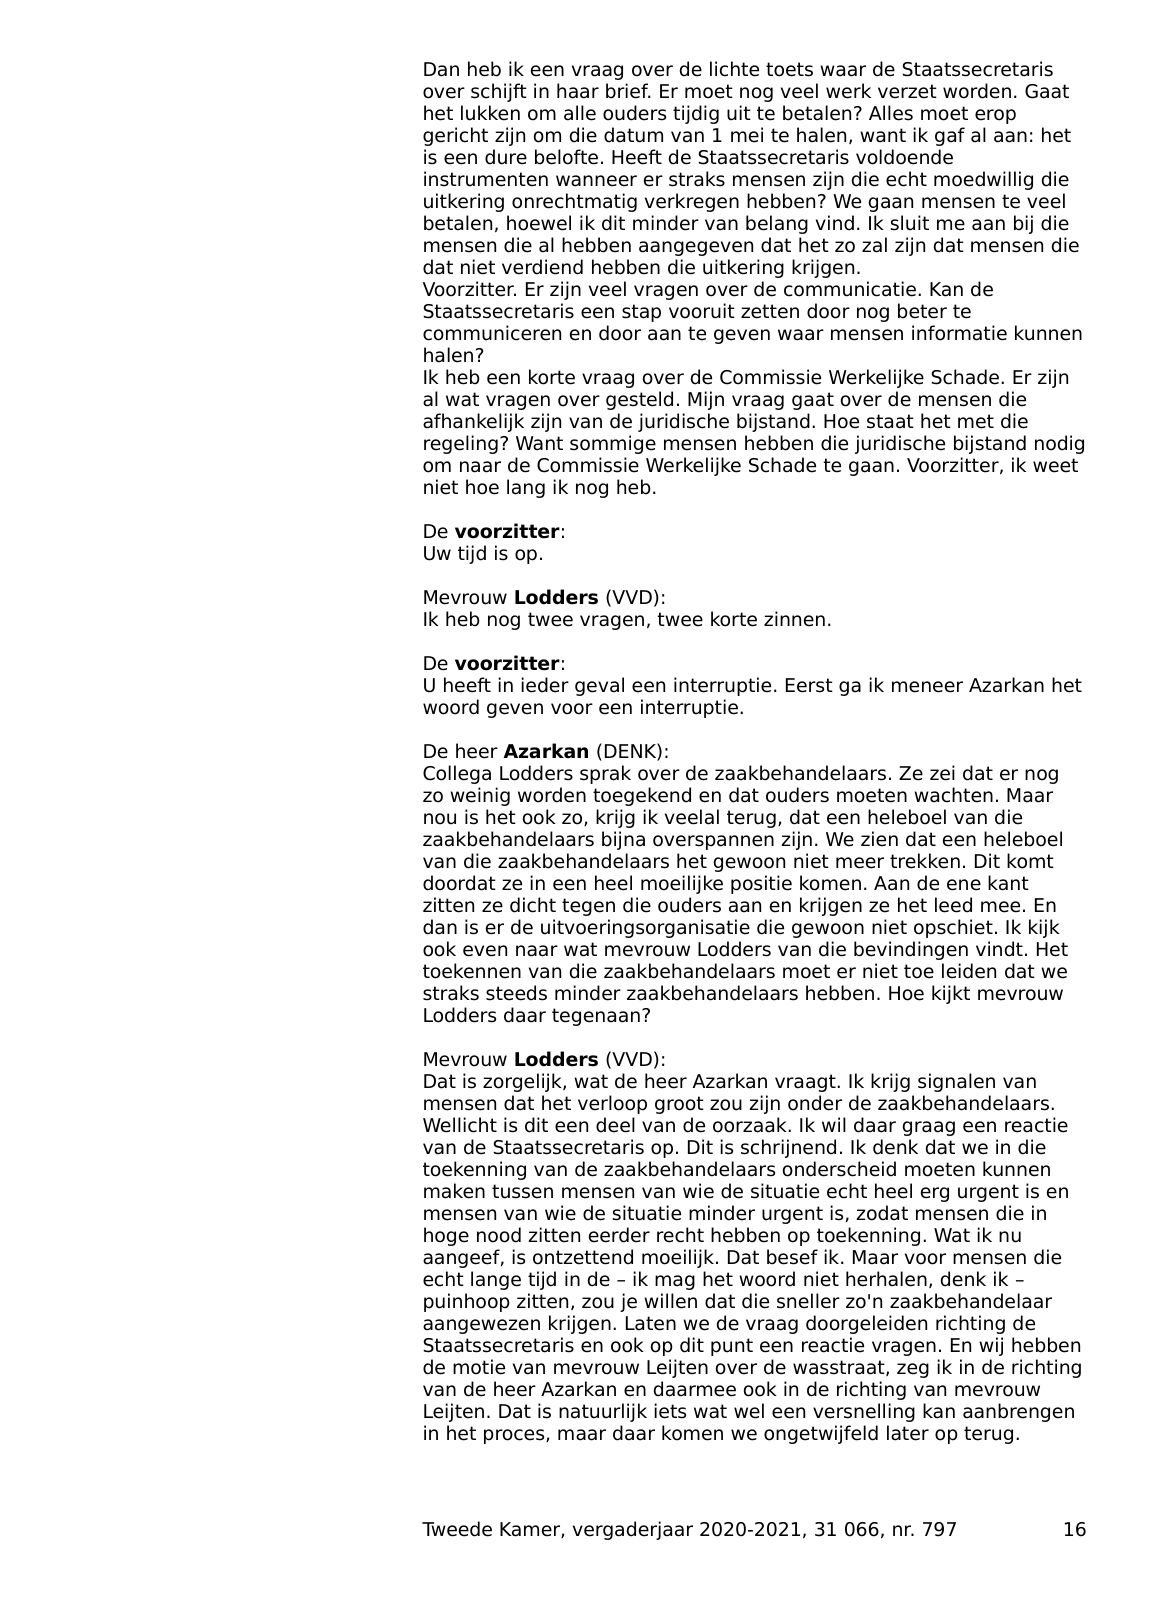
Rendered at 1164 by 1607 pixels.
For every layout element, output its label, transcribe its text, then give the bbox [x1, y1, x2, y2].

text Ik heb een korte vraag over de Commissie Werkelijke Schade. Er zijn al wat vragen over gesteld. Mijn vraag gaat over de mensen die afhankelijk zijn van de juridische bijstand. Hoe staat het met die regeling? Want sommige mensen hebben die juridische bijstand nodig om naar de Commissie Werkelijke Schade te gaan. Voorzitter, ik weet niet hoe lang ik nog heb. [422, 367, 1087, 499]
text Mevrouw Lodders (VVD): [422, 587, 1087, 609]
text Ik heb nog twee vragen, twee korte zinnen. [422, 609, 1087, 631]
text Mevrouw Lodders (VVD): [422, 1049, 1087, 1071]
text U heeft in ieder geval een interruptie. Eerst ga ik meneer Azarkan het woord geven voor een interruptie. [422, 675, 1087, 719]
text Collega Lodders sprak over de zaakbehandelaars. Ze zei dat er nog zo weinig worden toegekend en dat ouders moeten wachten. Maar nou is het ook zo, krijg ik veelal terug, dat een heleboel van die zaakbehandelaars bijna overspannen zijn. We zien dat een heleboel van die zaakbehandelaars het gewoon niet meer trekken. Dit komt doordat ze in een heel moeilijke positie komen. Aan de ene kant zitten ze dicht tegen die ouders aan en krijgen ze het leed mee. En dan is er de uitvoeringsorganisatie die gewoon niet opschiet. Ik kijk ook even naar wat mevrouw Lodders van die bevindingen vindt. Het toekennen van die zaakbehandelaars moet er niet toe leiden dat we straks steeds minder zaakbehandelaars hebben. Hoe kijkt mevrouw Lodders daar tegenaan? [422, 763, 1087, 1027]
text Dat is zorgelijk, wat de heer Azarkan vraagt. Ik krijg signalen van mensen dat het verloop groot zou zijn onder de zaakbehandelaars. Wellicht is dit een deel van de oorzaak. Ik wil daar graag een reactie van de Staatssecretaris op. Dit is schrijnend. Ik denk dat we in die toekenning van de zaakbehandelaars onderscheid moeten kunnen maken tussen mensen van wie de situatie echt heel erg urgent is en mensen van wie de situatie minder urgent is, zodat mensen die in hoge nood zitten eerder recht hebben op toekenning. Wat ik nu aangeef, is ontzettend moeilijk. Dat besef ik. Maar voor mensen die echt lange tijd in de – ik mag het woord niet herhalen, denk ik – puinhoop zitten, zou je willen dat die sneller zo'n zaakbehandelaar aangewezen krijgen. Laten we de vraag doorgeleiden richting de Staatssecretaris en ook op dit punt een reactie vragen. En wij hebben de motie van mevrouw Leijten over de wasstraat, zeg ik in de richting van de heer Azarkan en daarmee ook in de richting van mevrouw Leijten. Dat is natuurlijk iets wat wel een versnelling kan aanbrengen in het proces, maar daar komen we ongetwijfeld later op terug. [422, 1071, 1087, 1445]
text Dan heb ik een vraag over de lichte toets waar de Staatssecretaris over schijft in haar brief. Er moet nog veel werk verzet worden. Gaat het lukken om alle ouders tijdig uit te betalen? Alles moet erop gericht zijn om die datum van 1 mei te halen, want ik gaf al aan: het is een dure belofte. Heeft de Staatssecretaris voldoende instrumenten wanneer er straks mensen zijn die echt moedwillig die uitkering onrechtmatig verkregen hebben? We gaan mensen te veel betalen, hoewel ik dit minder van belang vind. Ik sluit me aan bij die mensen die al hebben aangegeven dat het zo zal zijn dat mensen die dat niet verdiend hebben die uitkering krijgen. [422, 59, 1087, 279]
text De voorzitter: [422, 653, 1087, 675]
text De heer Azarkan (DENK): [422, 741, 1087, 763]
text De voorzitter: [422, 521, 1087, 543]
text Voorzitter. Er zijn veel vragen over de communicatie. Kan de Staatssecretaris een stap vooruit zetten door nog beter te communiceren en door aan te geven waar mensen informatie kunnen halen? [422, 279, 1087, 367]
text Uw tijd is op. [422, 543, 1087, 565]
